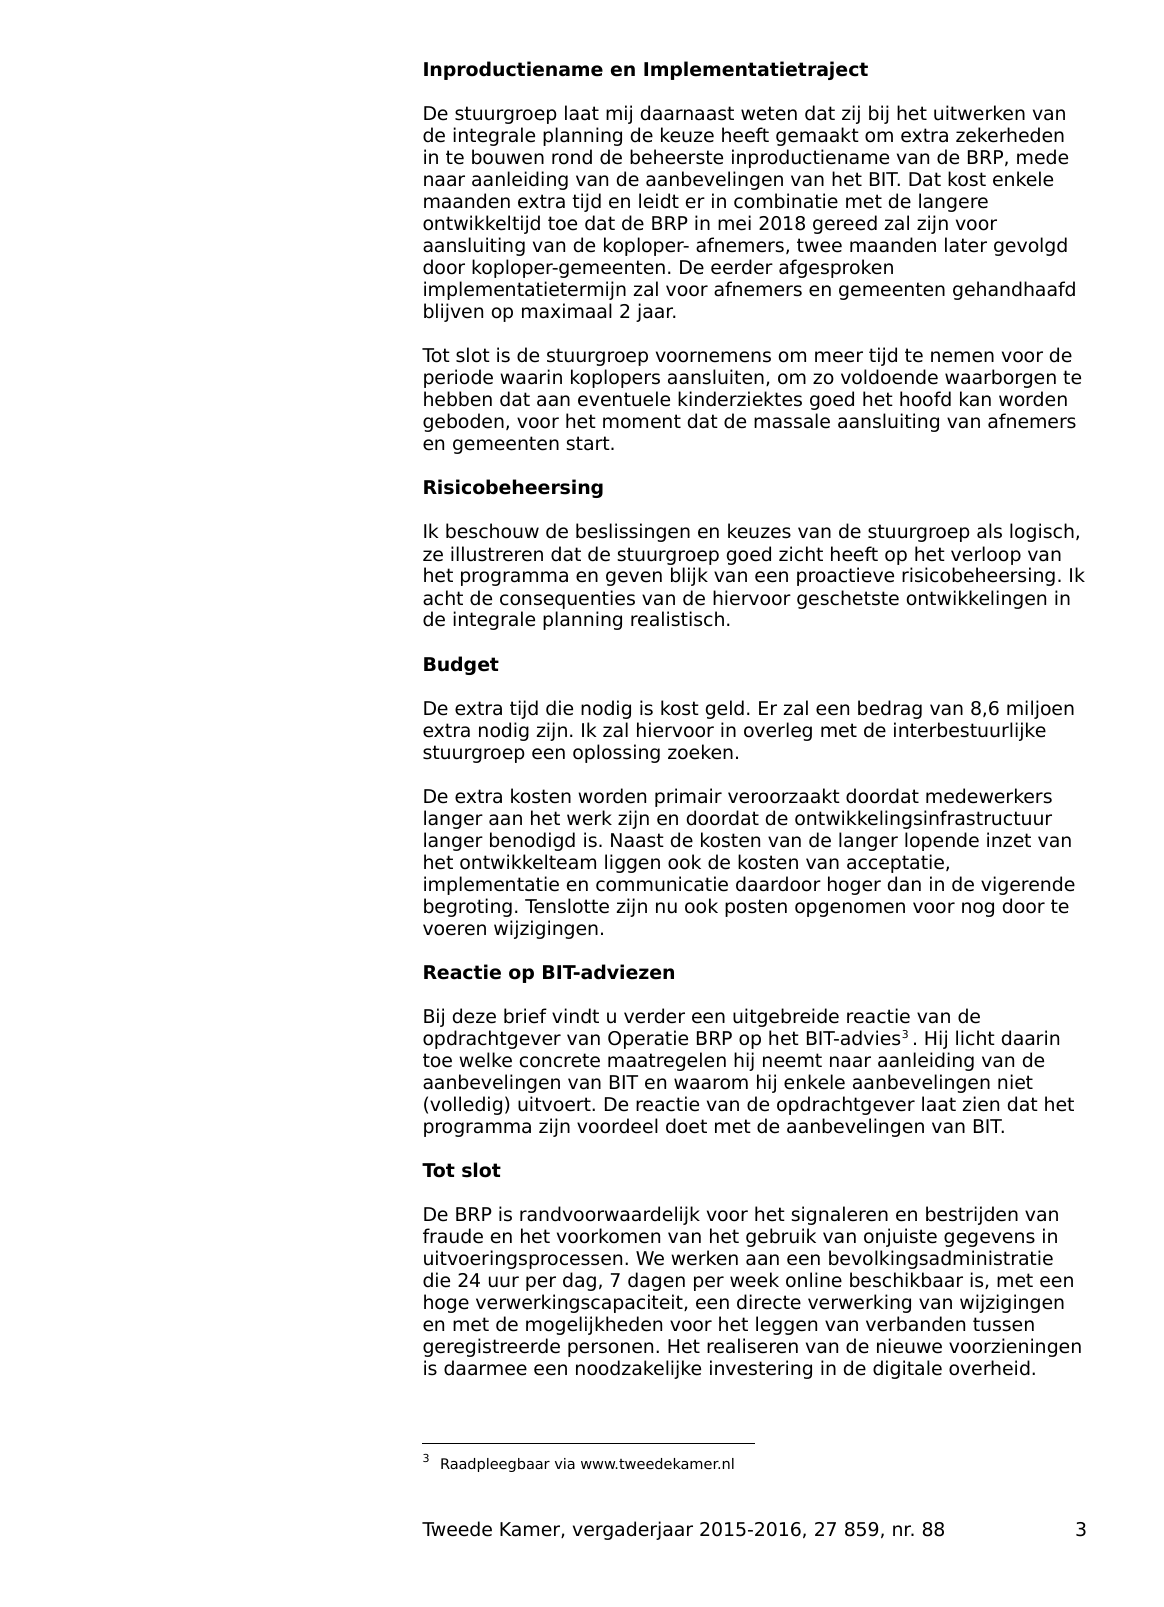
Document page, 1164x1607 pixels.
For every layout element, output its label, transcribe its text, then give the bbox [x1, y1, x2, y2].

text Tot slot is de stuurgroep voornemens om meer tijd te nemen voor de periode waarin koplopers aansluiten, om zo voldoende waarborgen te hebben dat aan eventuele kinderziektes goed het hoofd kan worden geboden, voor het moment dat de massale aansluiting van afnemers en gemeenten start. [422, 345, 1087, 455]
text Bij deze brief vindt u verder een uitgebreide reactie van de opdrachtgever van Operatie BRP op het BIT-advies. Hij licht daarin toe welke concrete maatregelen hij neemt naar aanleiding van de aanbevelingen van BIT en waarom hij enkele aanbevelingen niet (volledig) uitvoert. De reactie van de opdrachtgever laat zien dat het programma zijn voordeel doet met de aanbevelingen van BIT. [422, 1006, 1087, 1138]
subtitle Risicobeheersing [422, 477, 1087, 499]
subtitle Tot slot [422, 1160, 1087, 1182]
subtitle Budget [422, 653, 1087, 676]
text De stuurgroep laat mij daarnaast weten dat zij bij het uitwerken van de integrale planning de keuze heeft gemaakt om extra zekerheden in te bouwen rond de beheerste inproductiename van de BRP, mede naar aanleiding van de aanbevelingen van het BIT. Dat kost enkele maanden extra tijd en leidt er in combinatie met de langere ontwikkeltijd toe dat de BRP in mei 2018 gereed zal zijn voor aansluiting van de koploper- afnemers, twee maanden later gevolgd door koploper-gemeenten. De eerder afgesproken implementatietermijn zal voor afnemers en gemeenten gehandhaafd blijven op maximaal 2 jaar. [422, 103, 1087, 323]
text Raadpleegbaar via www.tweedekamer.nl [422, 1452, 1087, 1474]
text De BRP is randvoorwaardelijk voor het signaleren en bestrijden van fraude en het voorkomen van het gebruik van onjuiste gegevens in uitvoeringsprocessen. We werken aan een bevolkingsadministratie die 24 uur per dag, 7 dagen per week online beschikbaar is, met een hoge verwerkingscapaciteit, een directe verwerking van wijzigingen en met de mogelijkheden voor het leggen van verbanden tussen geregistreerde personen. Het realiseren van de nieuwe voorzieningen is daarmee een noodzakelijke investering in de digitale overheid. [422, 1204, 1087, 1380]
text De extra kosten worden primair veroorzaakt doordat medewerkers langer aan het werk zijn en doordat de ontwikkelingsinfrastructuur langer benodigd is. Naast de kosten van de langer lopende inzet van het ontwikkelteam liggen ook de kosten van acceptatie, implementatie en communicatie daardoor hoger dan in de vigerende begroting. Tenslotte zijn nu ook posten opgenomen voor nog door te voeren wijzigingen. [422, 786, 1087, 940]
text De extra tijd die nodig is kost geld. Er zal een bedrag van 8,6 miljoen extra nodig zijn. Ik zal hiervoor in overleg met de interbestuurlijke stuurgroep een oplossing zoeken. [422, 698, 1087, 764]
text Ik beschouw de beslissingen en keuzes van de stuurgroep als logisch, ze illustreren dat de stuurgroep goed zicht heeft op het verloop van het programma en geven blijk van een proactieve risicobeheersing. Ik acht de consequenties van de hiervoor geschetste ontwikkelingen in de integrale planning realistisch. [422, 521, 1087, 631]
subtitle Reactie op BIT-adviezen [422, 962, 1087, 984]
subtitle Inproductiename en Implementatietraject [422, 59, 1087, 81]
